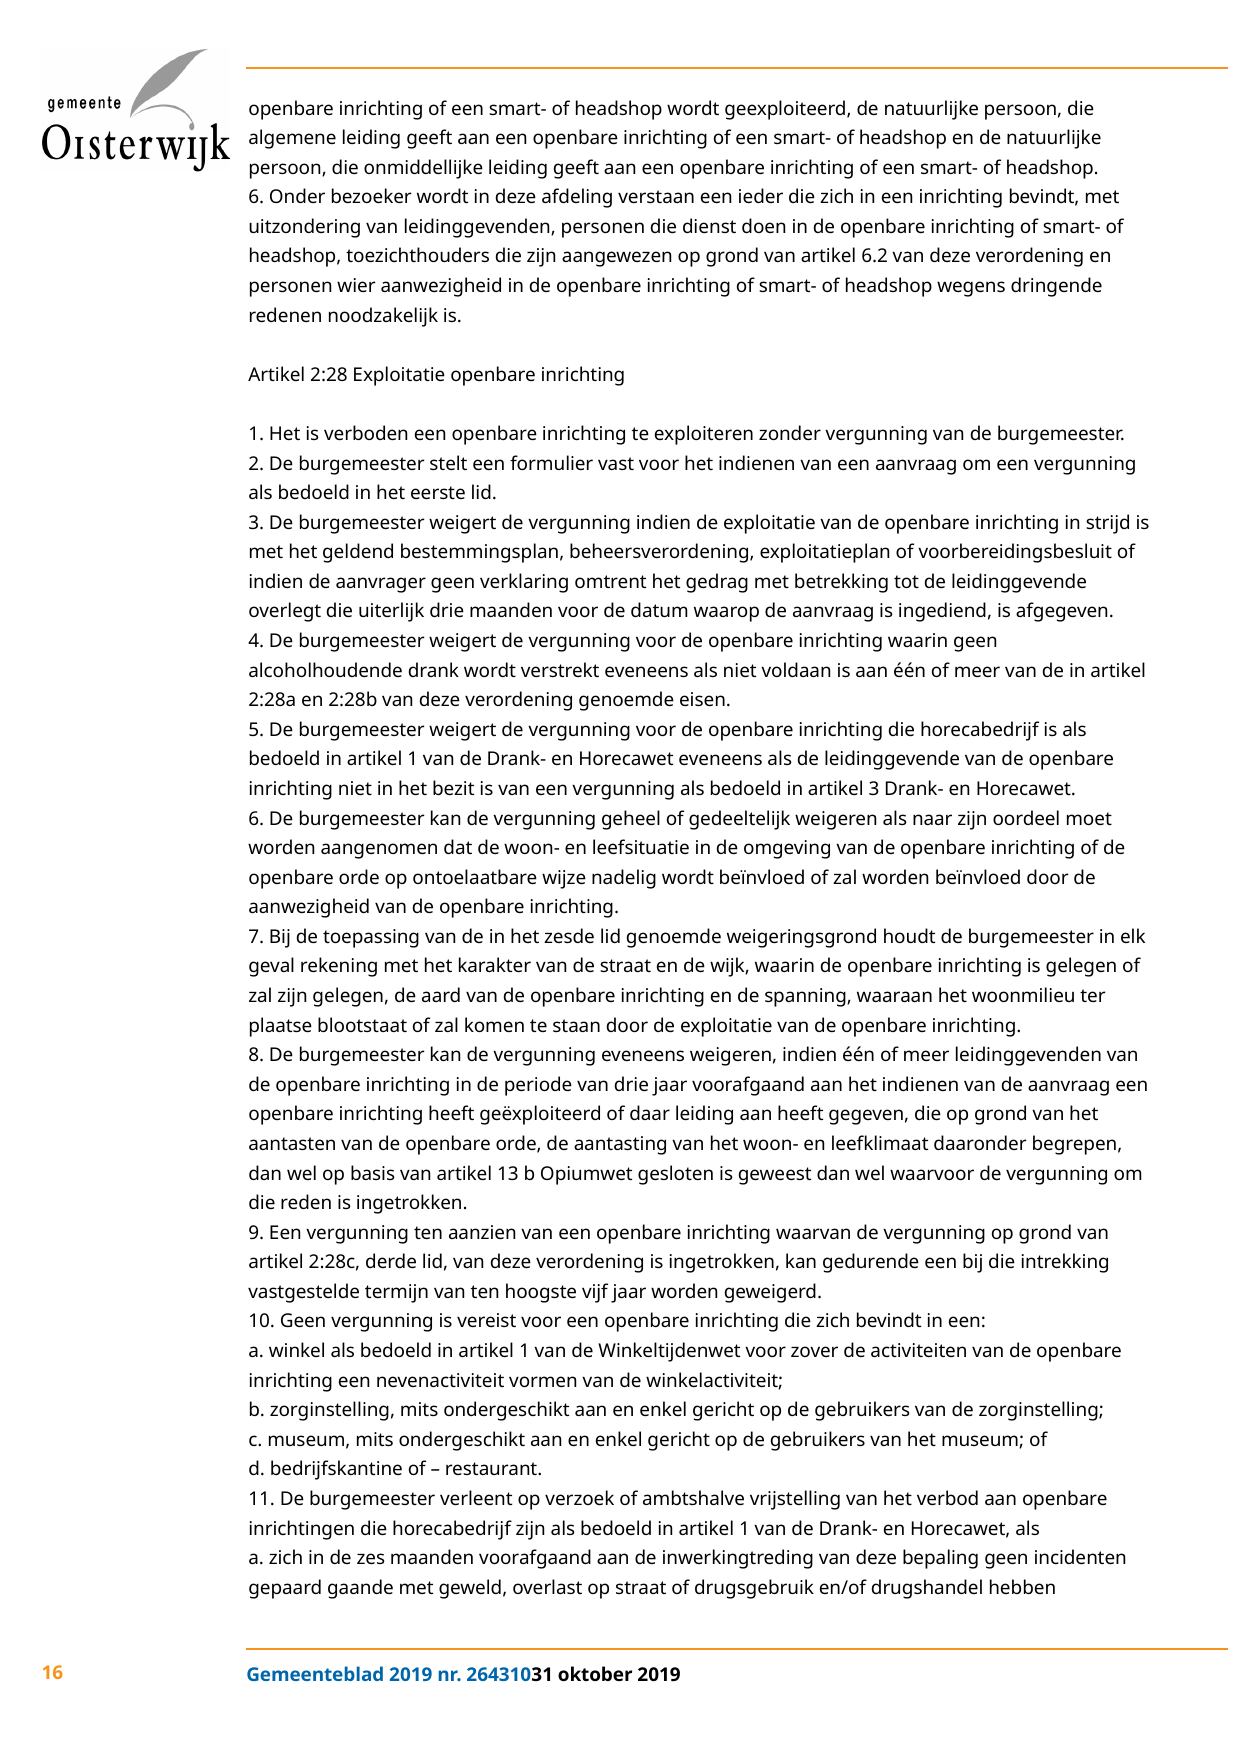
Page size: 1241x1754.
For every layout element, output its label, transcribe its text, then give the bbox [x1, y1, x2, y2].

text 7. Bij de toepassing van de in het zesde lid genoemde weigeringsgrond houdt de burgemeester in elk geval rekening met het karakter van de straat en de wijk, waarin de openbare inrichting is gelegen of zal zijn gelegen, de aard van de openbare inrichting en de spanning, waaraan het woonmilieu ter plaatse blootstaat of zal komen te staan door de exploitatie van de openbare inrichting. [248, 923, 1152, 1038]
text 1. Het is verboden een openbare inrichting te exploiteren zonder vergunning van de burgemeester. [248, 420, 1152, 446]
text 3. De burgemeester weigert de vergunning indien de exploitatie van de openbare inrichting in strijd is met het geldend bestemmingsplan, beheersverordening, exploitatieplan of voorbereidingsbesluit of indien de aanvrager geen verklaring omtrent het gedrag met betrekking tot de leidinggevende overlegt die uiterlijk drie maanden voor de datum waarop de aanvraag is ingediend, is afgegeven. [248, 509, 1152, 623]
text Artikel 2:28 Exploitatie openbare inrichting [248, 361, 1152, 387]
text 4. De burgemeester weigert de vergunning voor de openbare inrichting waarin geen alcoholhoudende drank wordt verstrekt eveneens als niet voldaan is aan één of meer van de in artikel 2:28a en 2:28b van deze verordening genoemde eisen. [248, 627, 1152, 712]
text 2. De burgemeester stelt een formulier vast voor het indienen van een aanvraag om een vergunning als bedoeld in het eerste lid. [248, 450, 1152, 505]
text 10. Geen vergunning is vereist voor een openbare inrichting die zich bevindt in een: [248, 1308, 1152, 1333]
text c. museum, mits ondergeschikt aan en enkel gericht op de gebruikers van het museum; of [248, 1426, 1152, 1452]
text 6. De burgemeester kan de vergunning geheel of gedeeltelijk weigeren als naar zijn oordeel moet worden aangenomen dat de woon- en leefsituatie in de omgeving van de openbare inrichting of de openbare orde op ontoelaatbare wijze nadelig wordt beïnvloed of zal worden beïnvloed door de aanwezigheid van de openbare inrichting. [248, 805, 1152, 919]
text b. zorginstelling, mits ondergeschikt aan en enkel gericht op de gebruikers van de zorginstelling; [248, 1396, 1152, 1422]
text 6. Onder bezoeker wordt in deze afdeling verstaan een ieder die zich in een inrichting bevindt, met uitzondering van leidinggevenden, personen die dienst doen in de openbare inrichting of smart- of headshop, toezichthouders die zijn aangewezen op grond van artikel 6.2 van deze verordening en personen wier aanwezigheid in de openbare inrichting of smart- of headshop wegens dringende redenen noodzakelijk is. [248, 183, 1152, 328]
picture [41, 47, 231, 172]
text 11. De burgemeester verleent op verzoek of ambtshalve vrijstelling van het verbod aan openbare inrichtingen die horecabedrijf zijn als bedoeld in artikel 1 van de Drank- en Horecawet, als [248, 1485, 1152, 1541]
text a. winkel als bedoeld in artikel 1 van de Winkeltijdenwet voor zover de activiteiten van de openbare inrichting een nevenactiviteit vormen van de winkelactiviteit; [248, 1337, 1152, 1393]
text 9. Een vergunning ten aanzien van een openbare inrichting waarvan de vergunning op grond van artikel 2:28c, derde lid, van deze verordening is ingetrokken, kan gedurende een bij die intrekking vastgestelde termijn van ten hoogste vijf jaar worden geweigerd. [248, 1219, 1152, 1304]
text 5. De burgemeester weigert de vergunning voor de openbare inrichting die horecabedrijf is als bedoeld in artikel 1 van de Drank- en Horecawet eveneens als de leidinggevende van de openbare inrichting niet in het bezit is van een vergunning als bedoeld in artikel 3 Drank- en Horecawet. [248, 716, 1152, 801]
text d. bedrijfskantine of – restaurant. [248, 1456, 1152, 1481]
text openbare inrichting of een smart- of headshop wordt geexploiteerd, de natuurlijke persoon, die algemene leiding geeft aan een openbare inrichting of een smart- of headshop en de natuurlijke persoon, die onmiddellijke leiding geeft aan een openbare inrichting of een smart- of headshop. [248, 95, 1152, 180]
text 8. De burgemeester kan de vergunning eveneens weigeren, indien één of meer leidinggevenden van de openbare inrichting in de periode van drie jaar voorafgaand aan het indienen van de aanvraag een openbare inrichting heeft geëxploiteerd of daar leiding aan heeft gegeven, die op grond van het aantasten van de openbare orde, de aantasting van het woon- en leefklimaat daaronder begrepen, dan wel op basis van artikel 13 b Opiumwet gesloten is geweest dan wel waarvoor de vergunning om die reden is ingetrokken. [248, 1041, 1152, 1215]
text a. zich in de zes maanden voorafgaand aan de inwerkingtreding van deze bepaling geen incidenten gepaard gaande met geweld, overlast op straat of drugsgebruik en/of drugshandel hebben [248, 1544, 1152, 1600]
